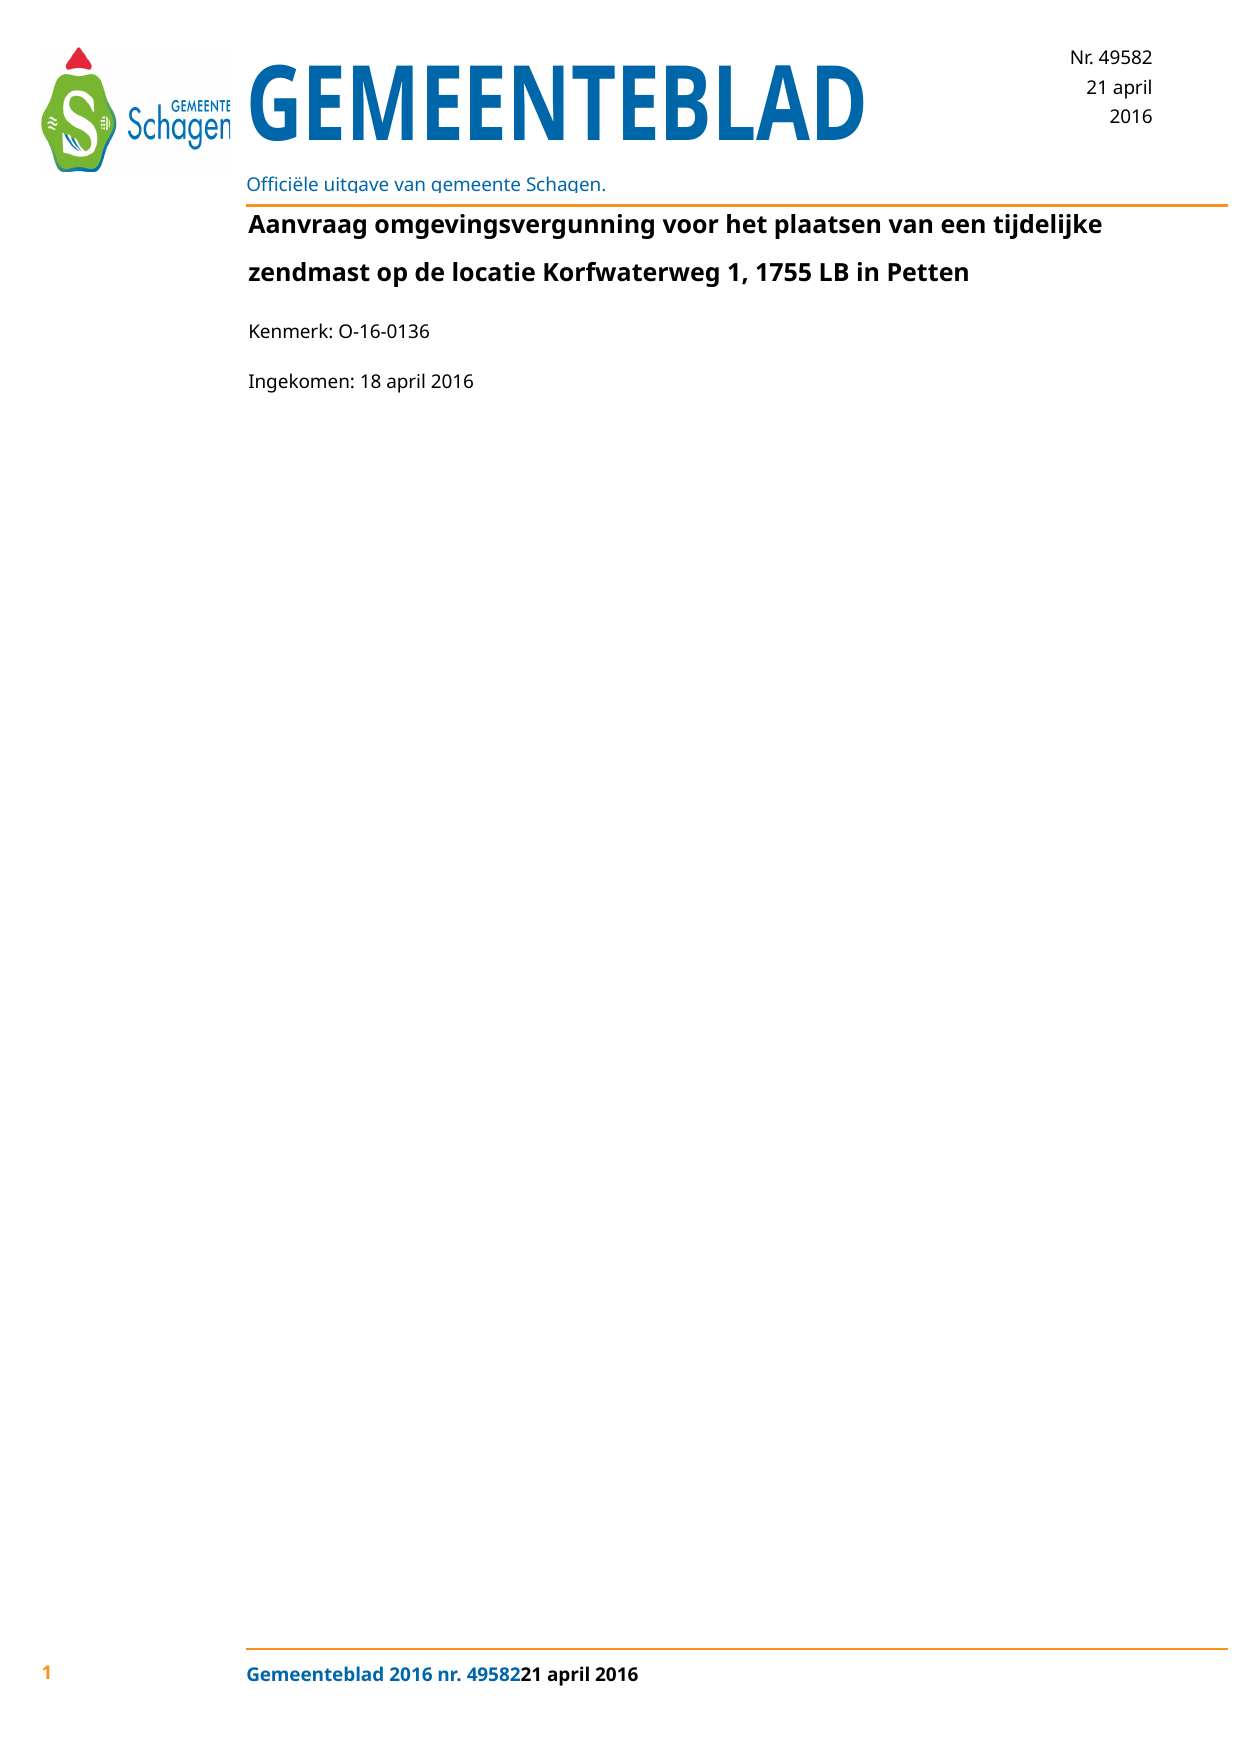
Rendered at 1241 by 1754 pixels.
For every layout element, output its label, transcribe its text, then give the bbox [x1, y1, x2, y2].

text Aanvraag omgevingsvergunning voor het plaatsen van een tijdelijke zendmast op de locatie Korfwaterweg 1, 1755 LB in Petten [248, 207, 1152, 288]
picture [41, 47, 231, 172]
text Kenmerk: O-16-0136 [248, 318, 1152, 344]
text Ingekomen: 18 april 2016 [248, 368, 1152, 394]
